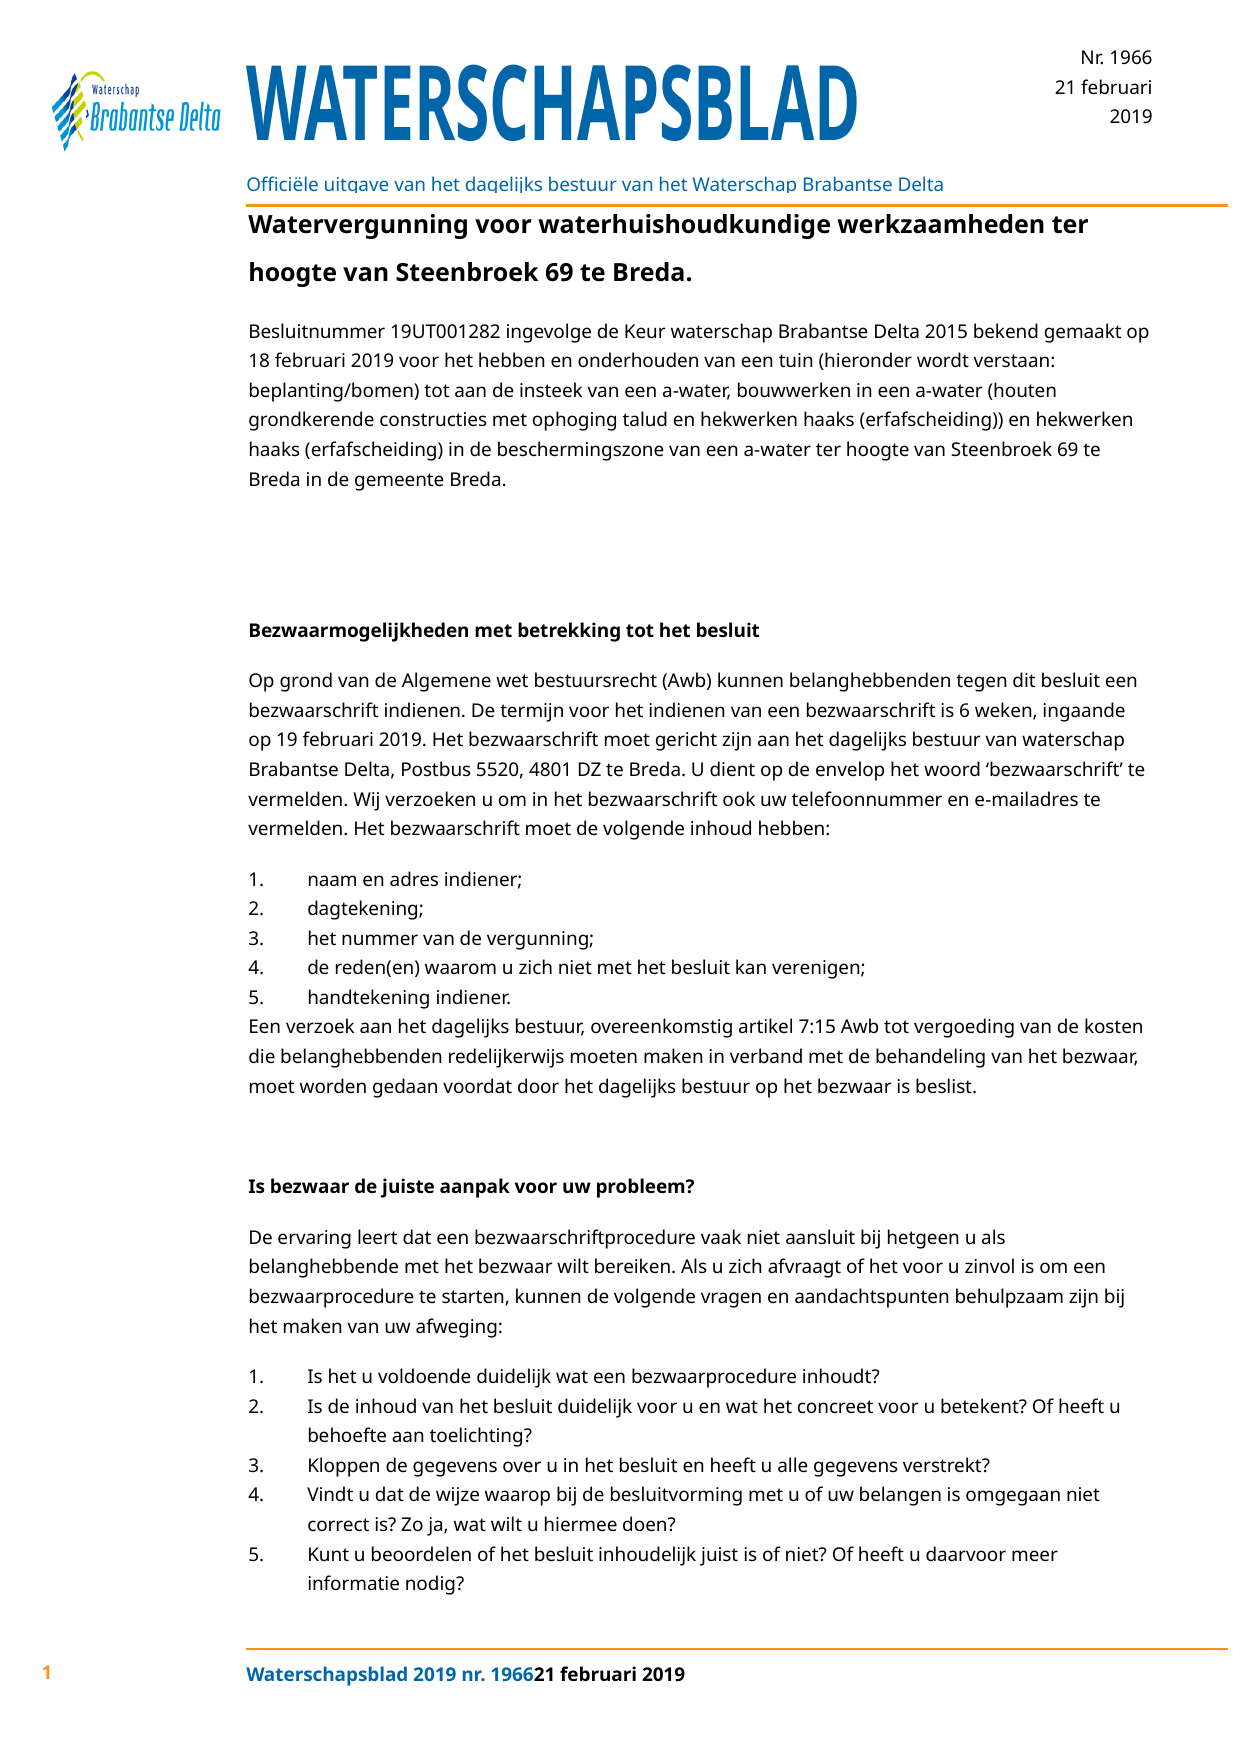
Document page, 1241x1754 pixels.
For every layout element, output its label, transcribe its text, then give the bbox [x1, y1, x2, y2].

text Besluitnummer 19UT001282 ingevolge de Keur waterschap Brabantse Delta 2015 bekend gemaakt op 18 februari 2019 voor het hebben en onderhouden van een tuin (hieronder wordt verstaan: beplanting/bomen) tot aan de insteek van een a-water, bouwwerken in een a-water (houten grondkerende constructies met ophoging talud en hekwerken haaks (erfafscheiding)) en hekwerken haaks (erfafscheiding) in de beschermingszone van een a-water ter hoogte van Steenbroek 69 te Breda in de gemeente Breda. [248, 318, 1152, 492]
picture [41, 47, 231, 172]
list dagtekening; [248, 895, 1152, 921]
text Watervergunning voor waterhuishoudkundige werkzaamheden ter hoogte van Steenbroek 69 te Breda. [248, 207, 1152, 288]
text Bezwaarmogelijkheden met betrekking tot het besluit [248, 617, 1152, 643]
list Is het u voldoende duidelijk wat een bezwaarprocedure inhoudt? [248, 1363, 1152, 1389]
text Op grond van de Algemene wet bestuursrecht (Awb) kunnen belanghebbenden tegen dit besluit een bezwaarschrift indienen. De termijn voor het indienen van een bezwaarschrift is 6 weken, ingaande op 19 februari 2019. Het bezwaarschrift moet gericht zijn aan het dagelijks bestuur van waterschap Brabantse Delta, Postbus 5520, 4801 DZ te Breda. U dient op de envelop het woord ‘bezwaarschrift’ te vermelden. Wij verzoeken u om in het bezwaarschrift ook uw telefoonnummer en e‑mailadres te vermelden. Het bezwaarschrift moet de volgende inhoud hebben: [248, 667, 1152, 841]
list Kloppen de gegevens over u in het besluit en heeft u alle gegevens verstrekt? [248, 1452, 1152, 1478]
list het nummer van de vergunning; [248, 925, 1152, 951]
text Een verzoek aan het dagelijks bestuur, overeenkomstig artikel 7:15 Awb tot vergoeding van de kosten die belanghebbenden redelijkerwijs moeten maken in verband met de behandeling van het bezwaar, moet worden gedaan voordat door het dagelijks bestuur op het bezwaar is beslist. [248, 1014, 1152, 1099]
text De ervaring leert dat een bezwaarschriftprocedure vaak niet aansluit bij hetgeen u als belanghebbende met het bezwaar wilt bereiken. Als u zich afvraagt of het voor u zinvol is om een bezwaarprocedure te starten, kunnen de volgende vragen en aandachtspunten behulpzaam zijn bij het maken van uw afweging: [248, 1224, 1152, 1339]
list naam en adres indiener; [248, 866, 1152, 892]
list Kunt u beoordelen of het besluit inhoudelijk juist is of niet? Of heeft u daarvoor meer informatie nodig? [248, 1541, 1152, 1596]
list Vindt u dat de wijze waarop bij de besluitvorming met u of uw belangen is omgegaan niet correct is? Zo ja, wat wilt u hiermee doen? [248, 1482, 1152, 1537]
text Is bezwaar de juiste aanpak voor uw probleem? [248, 1174, 1152, 1199]
list handtekening indiener. [248, 984, 1152, 1010]
list de reden(en) waarom u zich niet met het besluit kan verenigen; [248, 954, 1152, 980]
list Is de inhoud van het besluit duidelijk voor u en wat het concreet voor u betekent? Of heeft u behoefte aan toelichting? [248, 1393, 1152, 1448]
